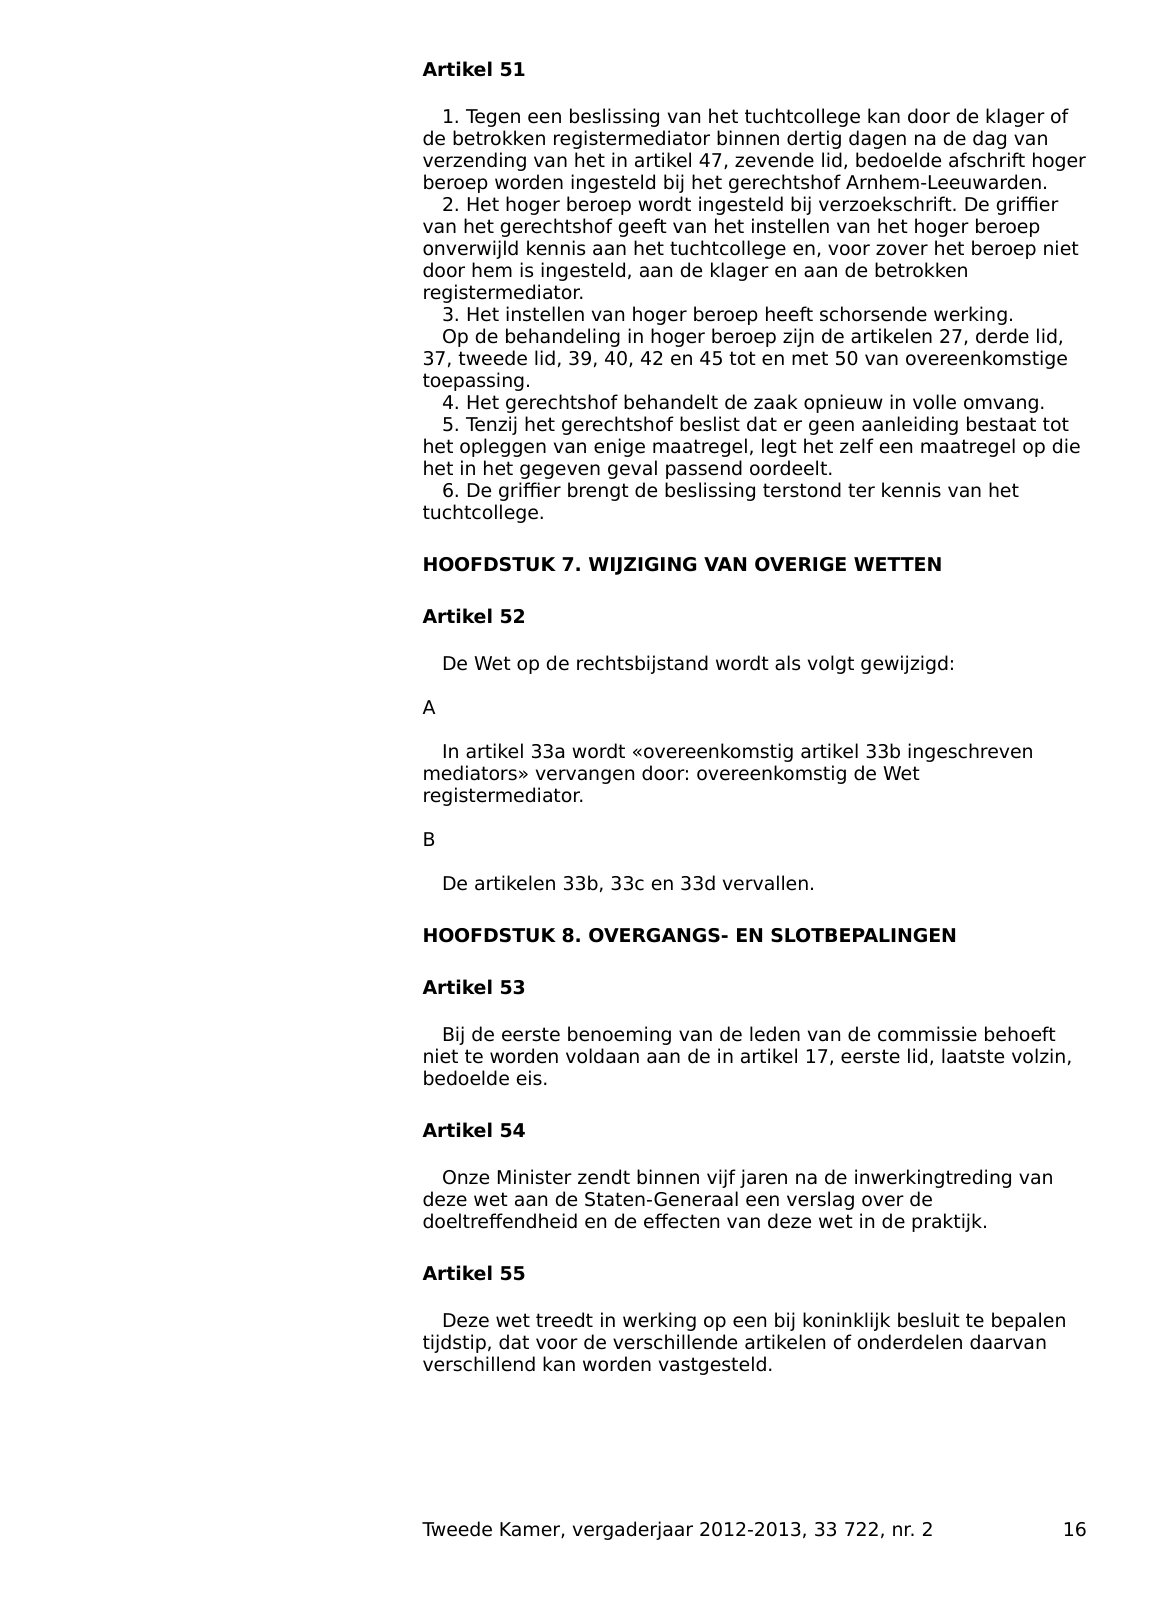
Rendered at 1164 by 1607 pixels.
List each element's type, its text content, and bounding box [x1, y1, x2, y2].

text 5. Tenzij het gerechtshof beslist dat er geen aanleiding bestaat tot het opleggen van enige maatregel, legt het zelf een maatregel op die het in het gegeven geval passend oordeelt. [422, 414, 1087, 480]
text A [422, 697, 1087, 719]
subtitle Artikel 54 [422, 1120, 1087, 1142]
text Onze Minister zendt binnen vijf jaren na de inwerkingtreding van deze wet aan de Staten-Generaal een verslag over de doeltreffendheid en de effecten van deze wet in de praktijk. [422, 1167, 1087, 1233]
text B [422, 829, 1087, 851]
text Bij de eerste benoeming van de leden van de commissie behoeft niet te worden voldaan aan de in artikel 17, eerste lid, laatste volzin, bedoelde eis. [422, 1024, 1087, 1090]
text 6. De griffier brengt de beslissing terstond ter kennis van het tuchtcollege. [422, 480, 1087, 524]
text In artikel 33a wordt «overeenkomstig artikel 33b ingeschreven mediators» vervangen door: overeenkomstig de Wet registermediator. [422, 741, 1087, 807]
subtitle Artikel 53 [422, 977, 1087, 999]
text Deze wet treedt in werking op een bij koninklijk besluit te bepalen tijdstip, dat voor de verschillende artikelen of onderdelen daarvan verschillend kan worden vastgesteld. [422, 1310, 1087, 1376]
text Op de behandeling in hoger beroep zijn de artikelen 27, derde lid, 37, tweede lid, 39, 40, 42 en 45 tot en met 50 van overeenkomstige toepassing. [422, 326, 1087, 392]
subtitle HOOFDSTUK 7. WIJZIGING VAN OVERIGE WETTEN [422, 554, 1087, 576]
subtitle HOOFDSTUK 8. OVERGANGS- EN SLOTBEPALINGEN [422, 925, 1087, 947]
subtitle Artikel 55 [422, 1263, 1087, 1285]
subtitle Artikel 52 [422, 606, 1087, 628]
subtitle Artikel 51 [422, 59, 1087, 81]
text De Wet op de rechtsbijstand wordt als volgt gewijzigd: [422, 653, 1087, 674]
text 1. Tegen een beslissing van het tuchtcollege kan door de klager of de betrokken registermediator binnen dertig dagen na de dag van verzending van het in artikel 47, zevende lid, bedoelde afschrift hoger beroep worden ingesteld bij het gerechtshof Arnhem-Leeuwarden. [422, 106, 1087, 194]
text 3. Het instellen van hoger beroep heeft schorsende werking. [422, 304, 1087, 326]
text 2. Het hoger beroep wordt ingesteld bij verzoekschrift. De griffier van het gerechtshof geeft van het instellen van het hoger beroep onverwijld kennis aan het tuchtcollege en, voor zover het beroep niet door hem is ingesteld, aan de klager en aan de betrokken registermediator. [422, 194, 1087, 304]
text De artikelen 33b, 33c en 33d vervallen. [422, 873, 1087, 895]
text 4. Het gerechtshof behandelt de zaak opnieuw in volle omvang. [422, 392, 1087, 414]
